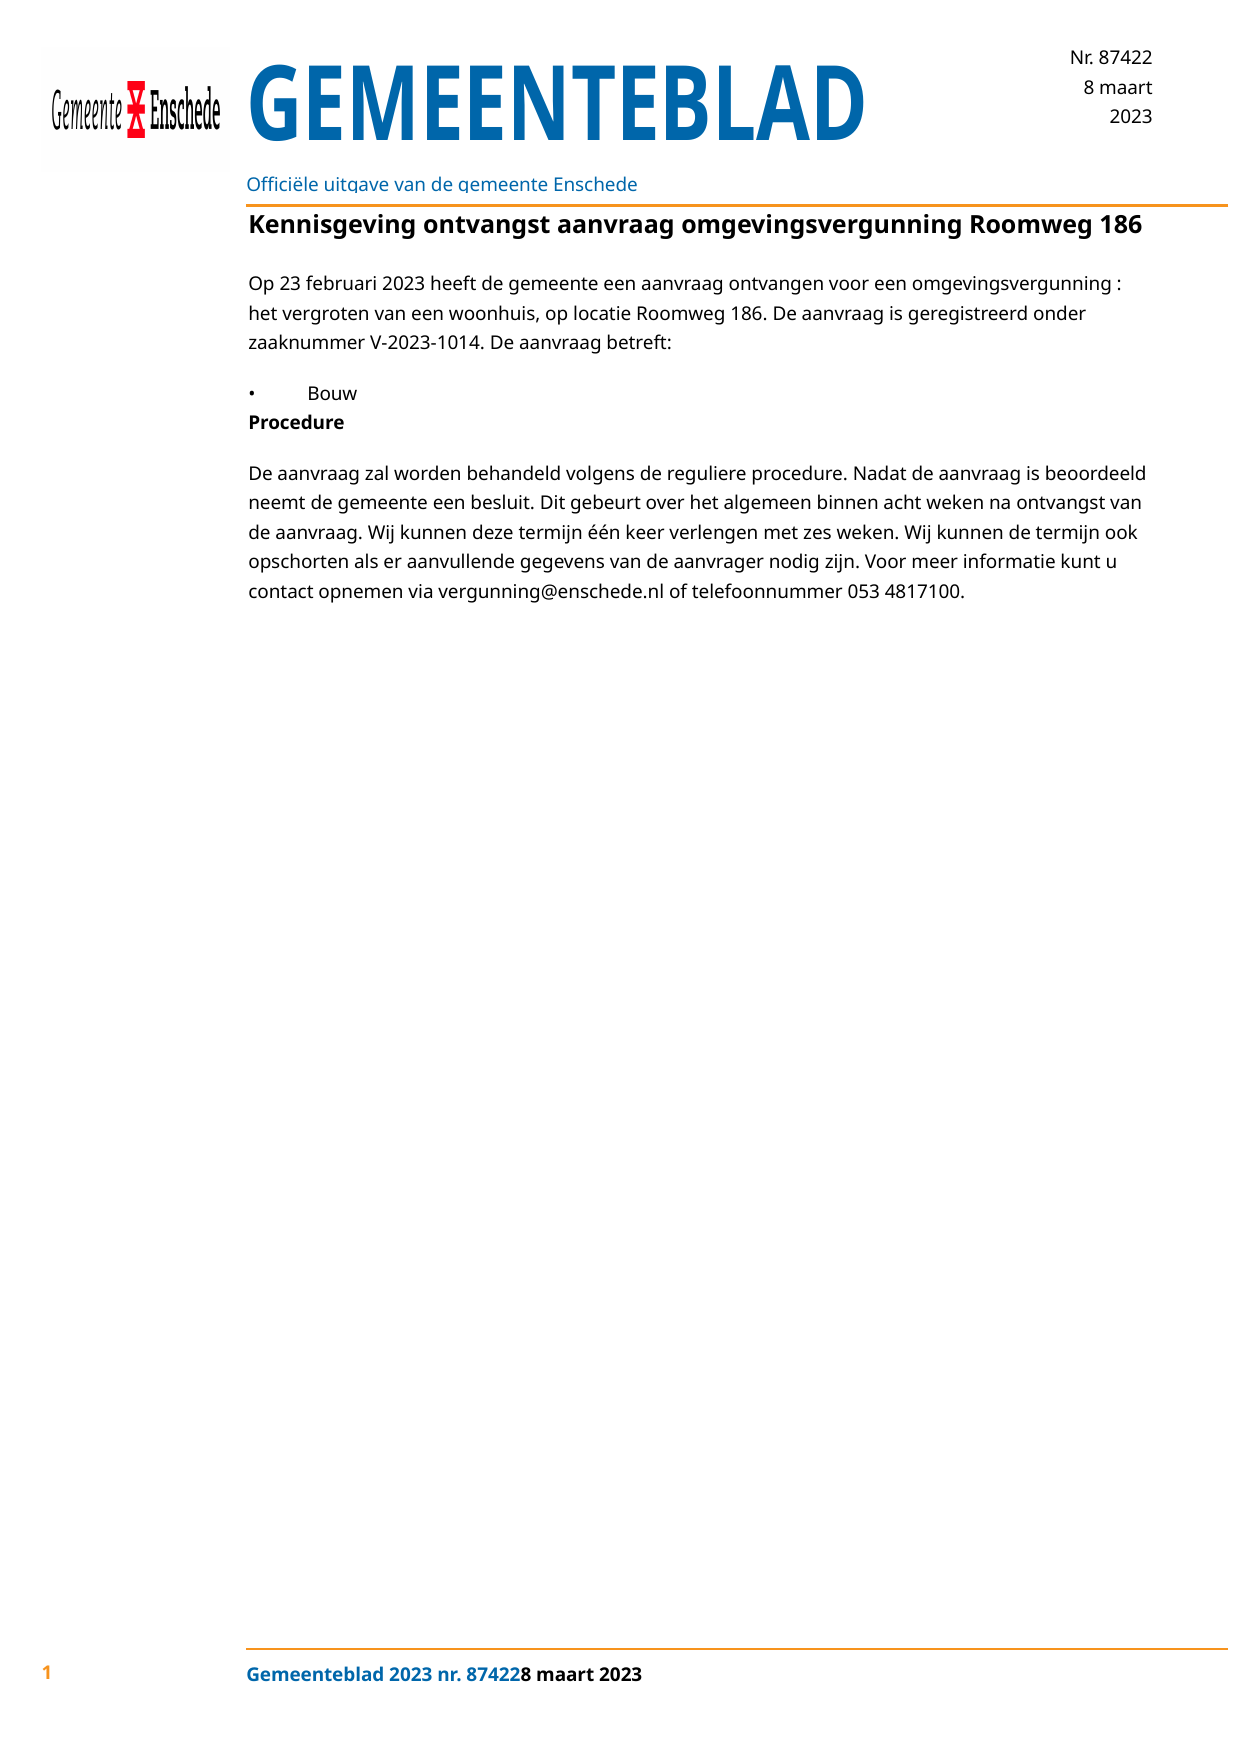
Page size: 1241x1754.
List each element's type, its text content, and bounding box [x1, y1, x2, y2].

text Kennisgeving ontvangst aanvraag omgevingsvergunning Roomweg 186 [248, 207, 1152, 241]
text De aanvraag zal worden behandeld volgens de reguliere procedure. Nadat de aanvraag is beoordeeld neemt de gemeente een besluit. Dit gebeurt over het algemeen binnen acht weken na ontvangst van de aanvraag. Wij kunnen deze termijn één keer verlengen met zes weken. Wij kunnen de termijn ook opschorten als er aanvullende gegevens van de aanvrager nodig zijn. Voor meer informatie kunt u contact opnemen via vergunning@enschede.nl of telefoonnummer 053 4817100. [248, 460, 1152, 604]
list Bouw [248, 380, 1152, 406]
text Op 23 februari 2023 heeft de gemeente een aanvraag ontvangen voor een omgevingsvergunning : het vergroten van een woonhuis, op locatie Roomweg 186. De aanvraag is geregistreerd onder zaaknummer V-2023-1014. De aanvraag betreft: [248, 270, 1152, 355]
picture [41, 47, 231, 172]
text Procedure [248, 409, 1152, 435]
